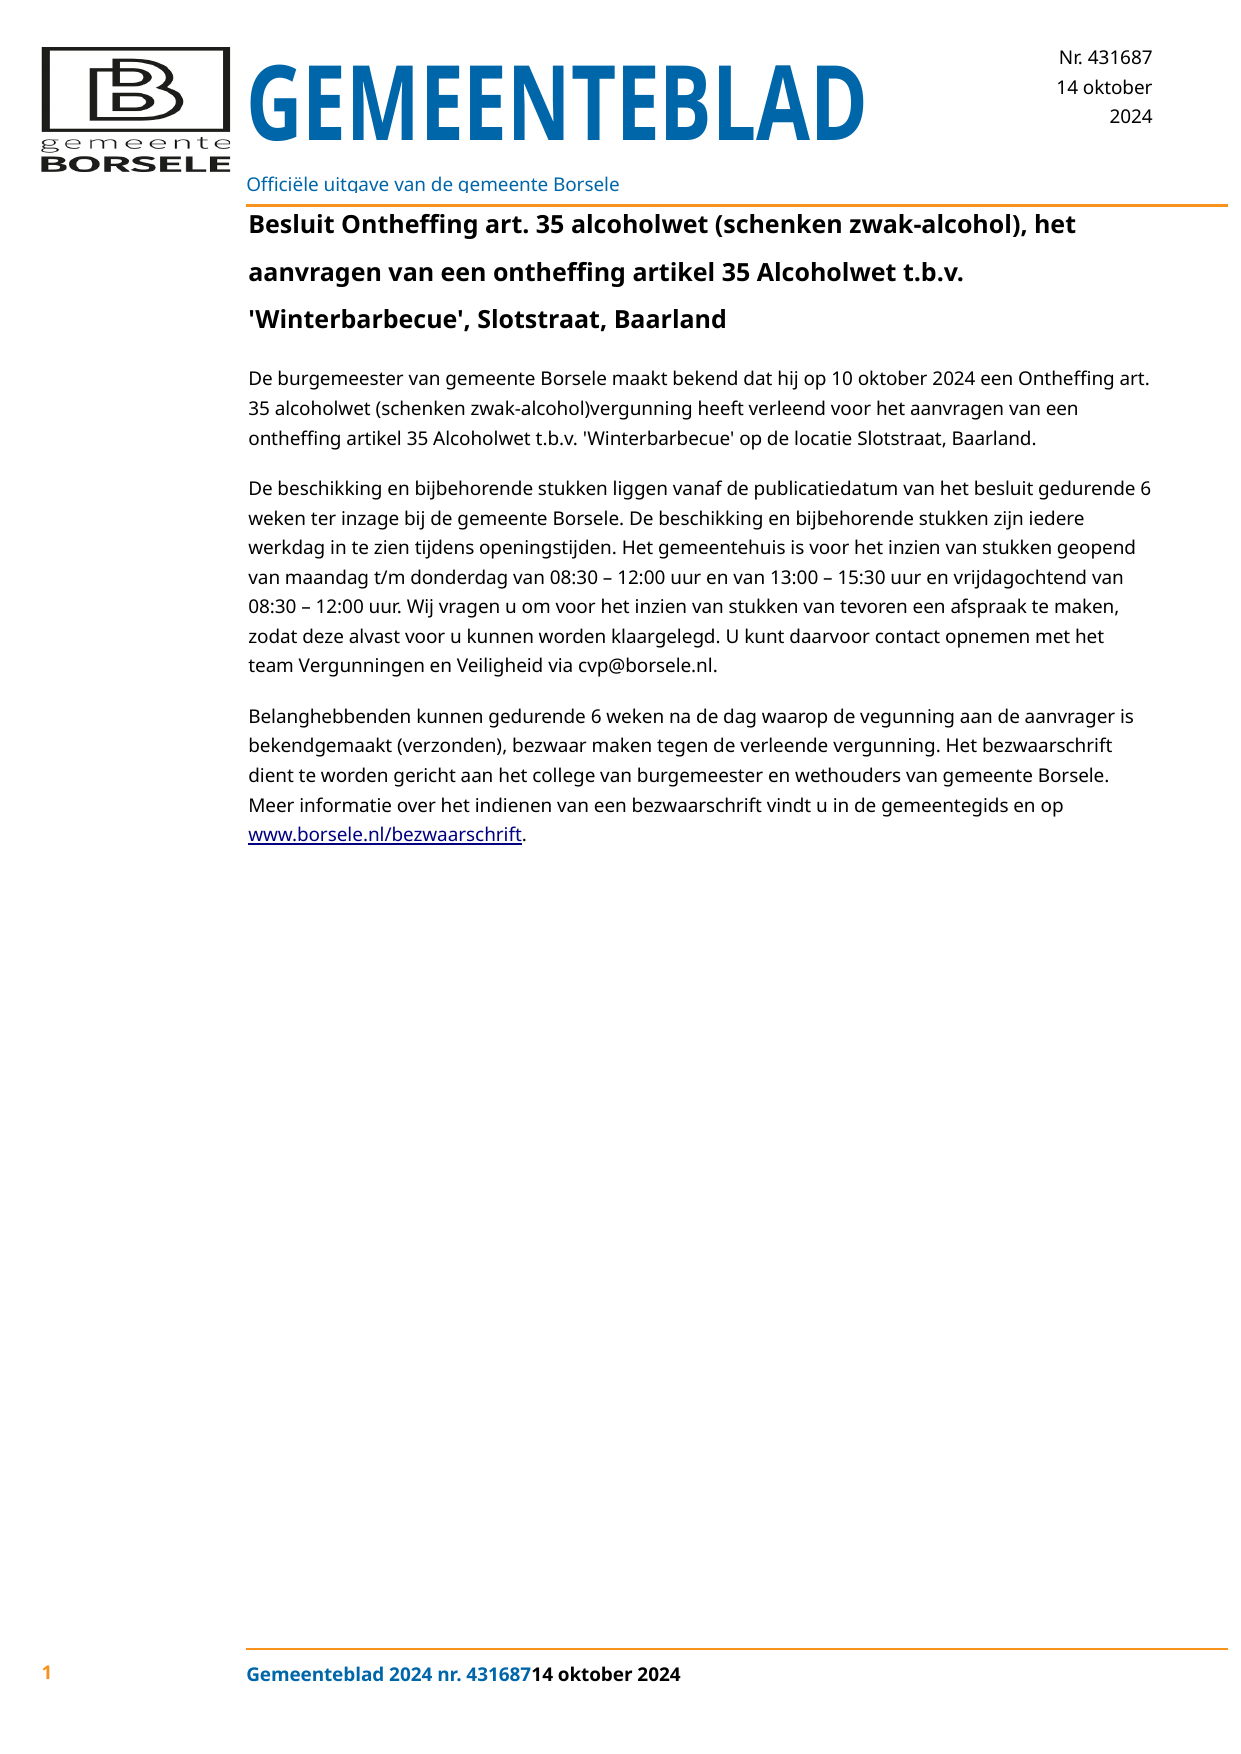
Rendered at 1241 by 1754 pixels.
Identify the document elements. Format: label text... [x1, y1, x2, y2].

text De burgemeester van gemeente Borsele maakt bekend dat hij op 10 oktober 2024 een Ontheffing art. 35 alcoholwet (schenken zwak-alcohol)vergunning heeft verleend voor het aanvragen van een ontheffing artikel 35 Alcoholwet t.b.v. 'Winterbarbecue' op de locatie Slotstraat, Baarland. [248, 366, 1152, 450]
text Besluit Ontheffing art. 35 alcoholwet (schenken zwak-alcohol), het aanvragen van een ontheffing artikel 35 Alcoholwet t.b.v. 'Winterbarbecue', Slotstraat, Baarland [248, 207, 1152, 336]
picture [41, 47, 231, 172]
text De beschikking en bijbehorende stukken liggen vanaf de publicatiedatum van het besluit gedurende 6 weken ter inzage bij de gemeente Borsele. De beschikking en bijbehorende stukken zijn iedere werkdag in te zien tijdens openingstijden. Het gemeentehuis is voor het inzien van stukken geopend van maandag t/m donderdag van 08:30 – 12:00 uur en van 13:00 – 15:30 uur en vrijdagochtend van 08:30 – 12:00 uur. Wij vragen u om voor het inzien van stukken van tevoren een afspraak te maken, zodat deze alvast voor u kunnen worden klaargelegd. U kunt daarvoor contact opnemen met het team Vergunningen en Veiligheid via cvp@borsele.nl. [248, 475, 1152, 678]
text Belanghebbenden kunnen gedurende 6 weken na de dag waarop de vegunning aan de aanvrager is bekendgemaakt (verzonden), bezwaar maken tegen de verleende vergunning. Het bezwaarschrift dient te worden gericht aan het college van burgemeester en wethouders van gemeente Borsele. Meer informatie over het indienen van een bezwaarschrift vindt u in de gemeentegids en op www.borsele.nl/bezwaarschrift. [248, 703, 1152, 847]
